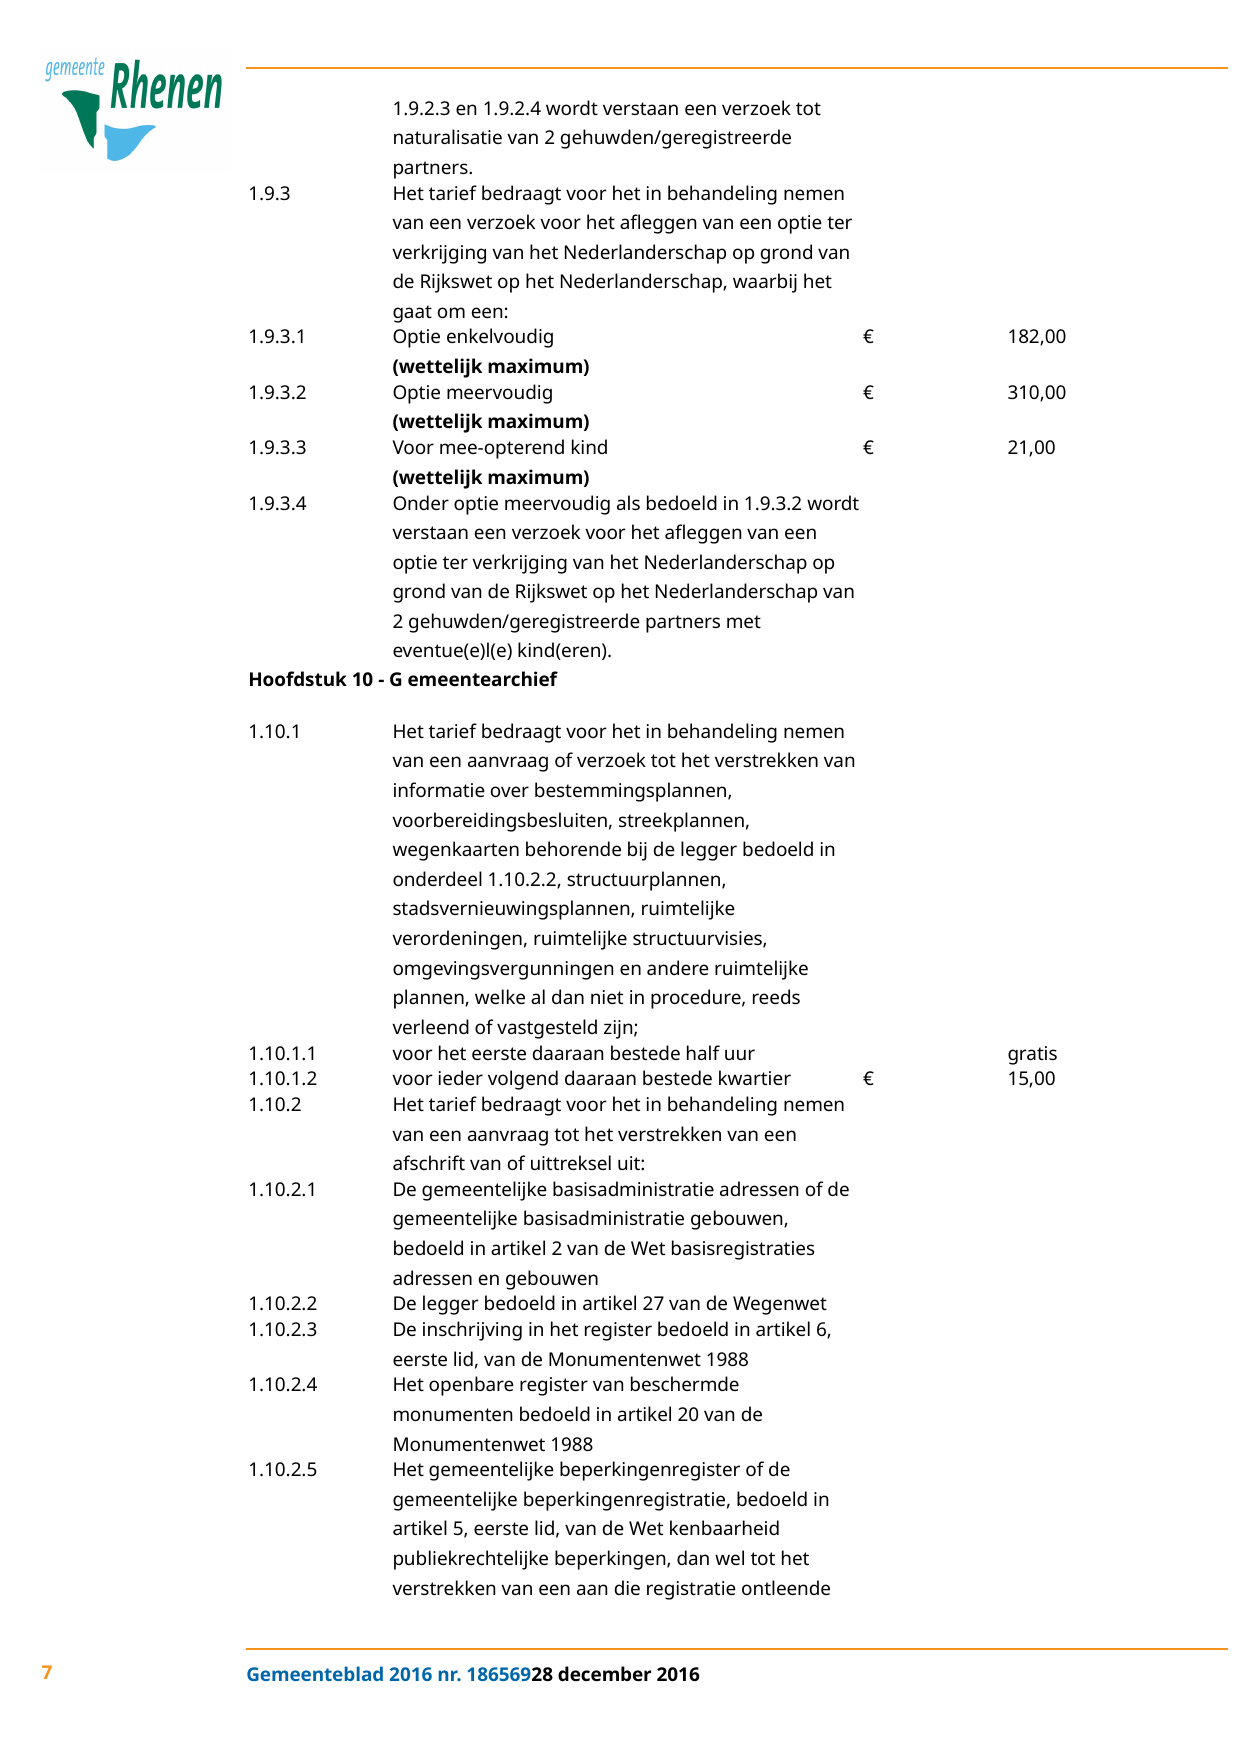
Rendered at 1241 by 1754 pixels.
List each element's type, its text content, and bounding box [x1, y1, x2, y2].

table_cell [863, 1091, 1007, 1176]
table_cell 1.9.3.2 [248, 379, 392, 434]
table_cell 1.9.2.3 en 1.9.2.4 wordt verstaan een verzoek tot naturalisatie van 2 gehuwden/geregistreerde partners. [392, 95, 863, 180]
table_cell Optie enkelvoudig (wettelijk maximum) [392, 324, 863, 379]
table_cell [863, 1040, 1007, 1065]
table_cell 1.10.2.4 [248, 1372, 392, 1456]
table_cell Het tarief bedraagt voor het in behandeling nemen van een aanvraag of verzoek tot het verstrekken van informatie over bestemmingsplannen, voorbereidingsbesluiten, streekplannen, wegenkaarten behorende bij de legger bedoeld in onderdeel 1.10.2.2, structuurplannen, stadsvernieuwingsplannen, ruimtelijke verordeningen, ruimtelijke structuurvisies, omgevingsvergunningen en andere ruimtelijke plannen, welke al dan niet in procedure, reeds verleend of vastgesteld zijn; [392, 718, 863, 1040]
table_cell Optie meervoudig (wettelijk maximum) [392, 379, 863, 434]
table_cell voor het eerste daaraan bestede half uur [392, 1040, 863, 1065]
table_cell [1007, 1091, 1152, 1176]
table_cell Het gemeentelijke beperkingenregister of de gemeentelijke beperkingenregistratie, bedoeld in artikel 5, eerste lid, van de Wet kenbaarheid publiekrechtelijke beperkingen, dan wel tot het verstrekken van een aan die registratie ontleende [392, 1456, 863, 1601]
table_cell [1007, 718, 1152, 1040]
table_cell 21,00 [1007, 434, 1152, 490]
table_cell 1.10.1.1 [248, 1040, 392, 1065]
table_cell [863, 1176, 1007, 1291]
table_cell voor ieder volgend daaraan bestede kwartier [392, 1065, 863, 1091]
table_cell [863, 693, 1007, 718]
table_cell [863, 1291, 1007, 1316]
table_cell 1.10.2.3 [248, 1316, 392, 1372]
table_cell [863, 1372, 1007, 1456]
table_cell [863, 490, 1007, 663]
table_cell [392, 693, 863, 718]
table_cell [863, 180, 1007, 324]
table_cell Het tarief bedraagt voor het in behandeling nemen van een aanvraag tot het verstrekken van een afschrift van of uittreksel uit: [392, 1091, 863, 1176]
table_cell gratis [1007, 1040, 1152, 1065]
table_cell 1.9.3.1 [248, 324, 392, 379]
table_cell 15,00 [1007, 1065, 1152, 1091]
table_cell [1007, 180, 1152, 324]
table_cell 1.10.2.2 [248, 1291, 392, 1316]
table_cell Het openbare register van beschermde monumenten bedoeld in artikel 20 van de Monumentenwet 1988 [392, 1372, 863, 1456]
table_cell [863, 1316, 1007, 1372]
table_cell [863, 95, 1007, 180]
table_cell 1.9.3.4 [248, 490, 392, 663]
table_cell [1007, 95, 1152, 180]
table_cell [1007, 490, 1152, 663]
table_cell [248, 95, 392, 180]
table_cell [248, 693, 392, 718]
table_cell € [863, 434, 1007, 490]
table_cell 1.10.1.2 [248, 1065, 392, 1091]
table_cell 310,00 [1007, 379, 1152, 434]
table_cell 182,00 [1007, 324, 1152, 379]
table_cell [863, 718, 1007, 1040]
table_cell [1007, 1372, 1152, 1456]
picture [41, 47, 231, 172]
table_cell 1.10.2.1 [248, 1176, 392, 1291]
table_cell De legger bedoeld in artikel 27 van de Wegenwet [392, 1291, 863, 1316]
table_cell Onder optie meervoudig als bedoeld in 1.9.3.2 wordt verstaan een verzoek voor het afleggen van een optie ter verkrijging van het Nederlanderschap op grond van de Rijkswet op het Nederlanderschap van 2 gehuwden/geregistreerde partners met eventue(e)l(e) kind(eren). [392, 490, 863, 663]
table_cell 1.10.2.5 [248, 1456, 392, 1601]
table_cell [1007, 1456, 1152, 1601]
table_cell [1007, 1176, 1152, 1291]
table_cell [1007, 1291, 1152, 1316]
table_cell De gemeentelijke basisadministratie adressen of de gemeentelijke basisadministratie gebouwen, bedoeld in artikel 2 van de Wet basisregistraties adressen en gebouwen [392, 1176, 863, 1291]
table_cell Voor mee-opterend kind (wettelijk maximum) [392, 434, 863, 490]
table_cell € [863, 1065, 1007, 1091]
table_cell Het tarief bedraagt voor het in behandeling nemen van een verzoek voor het afleggen van een optie ter verkrijging van het Nederlanderschap op grond van de Rijkswet op het Nederlanderschap, waarbij het gaat om een: [392, 180, 863, 324]
table_cell 1.10.1 [248, 718, 392, 1040]
table_header Hoofdstuk 10 - G emeentearchief [248, 667, 1152, 692]
table_cell 1.10.2 [248, 1091, 392, 1176]
table_cell 1.9.3 [248, 180, 392, 324]
table_cell De inschrijving in het register bedoeld in artikel 6, eerste lid, van de Monumentenwet 1988 [392, 1316, 863, 1372]
table_cell [1007, 693, 1152, 718]
table_cell 1.9.3.3 [248, 434, 392, 490]
table_cell € [863, 324, 1007, 379]
table_cell € [863, 379, 1007, 434]
table_cell [1007, 1316, 1152, 1372]
table_cell [863, 1456, 1007, 1601]
